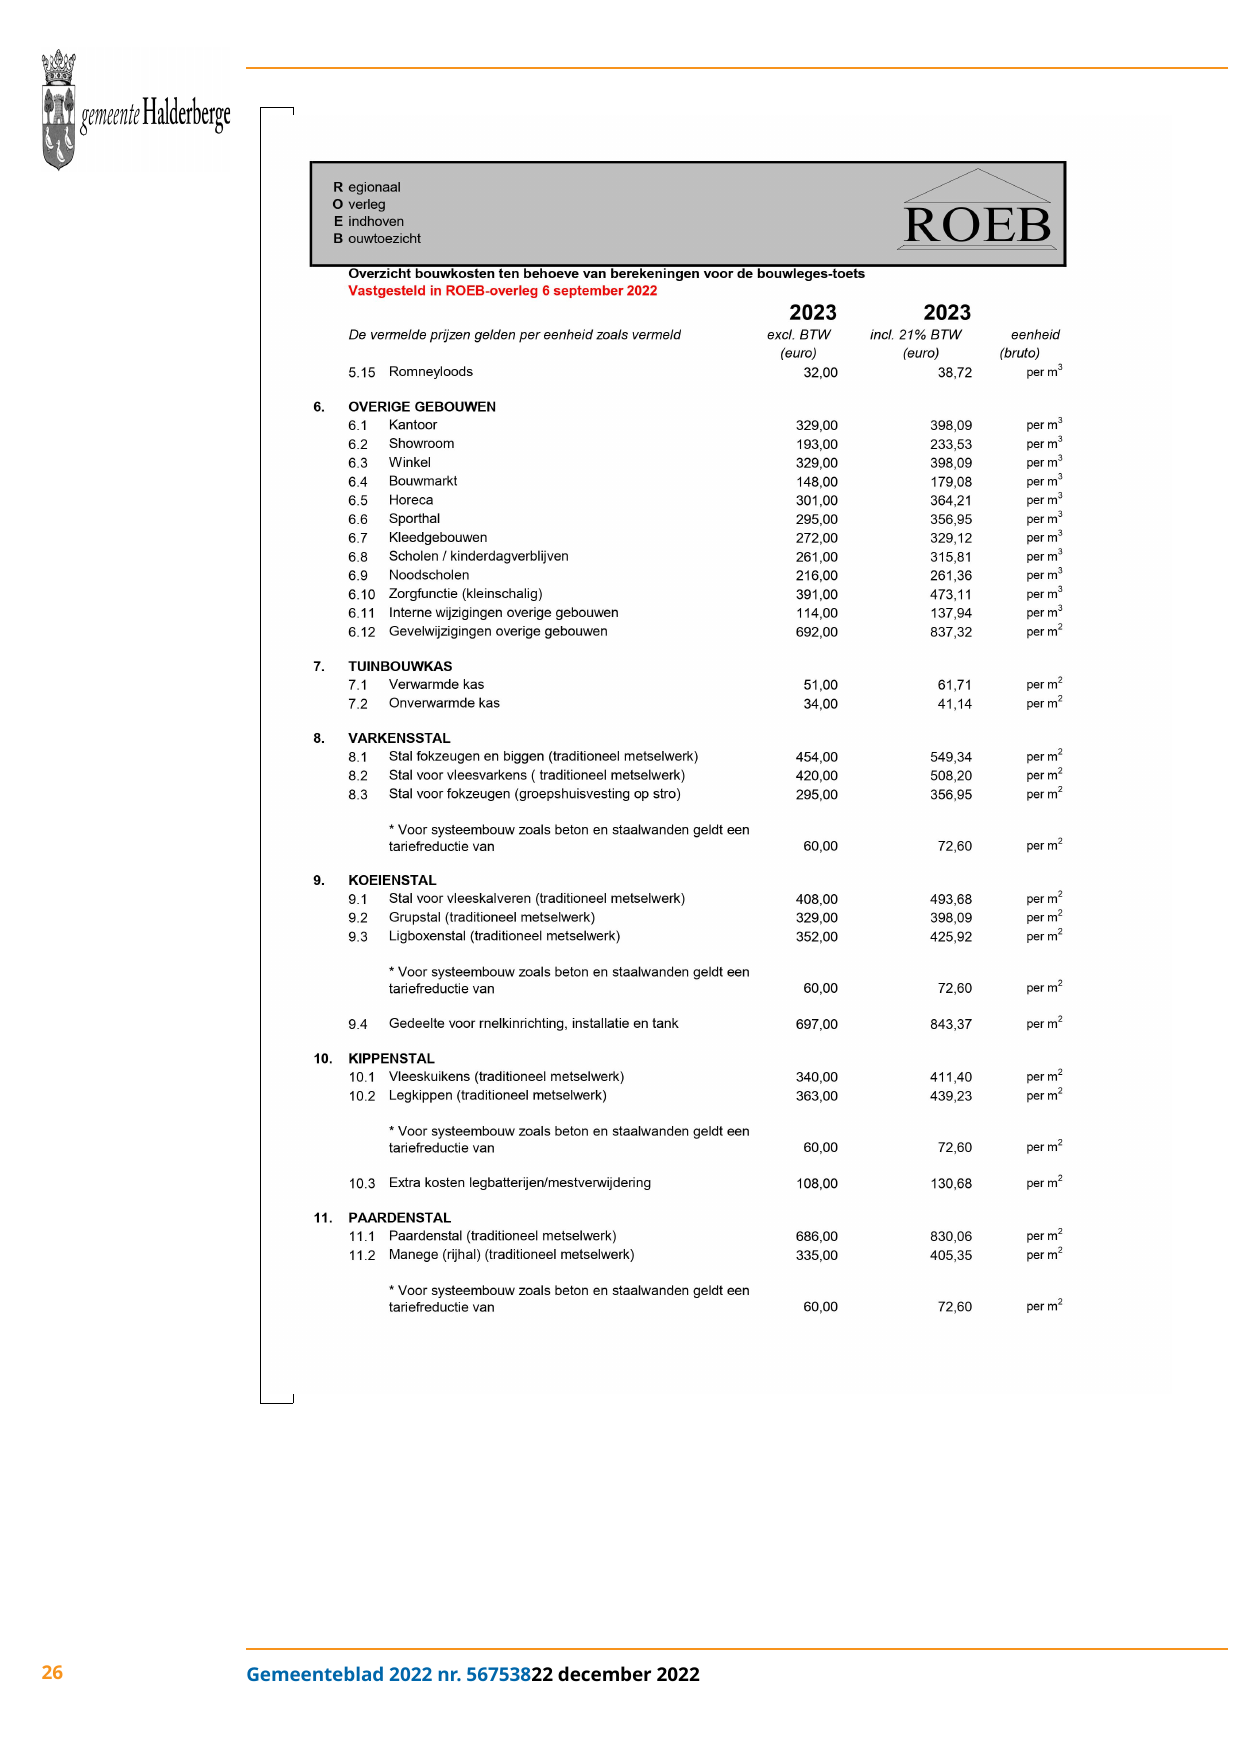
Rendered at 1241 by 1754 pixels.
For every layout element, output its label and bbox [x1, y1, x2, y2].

picture [41, 47, 231, 172]
picture [268, 115, 1173, 1394]
